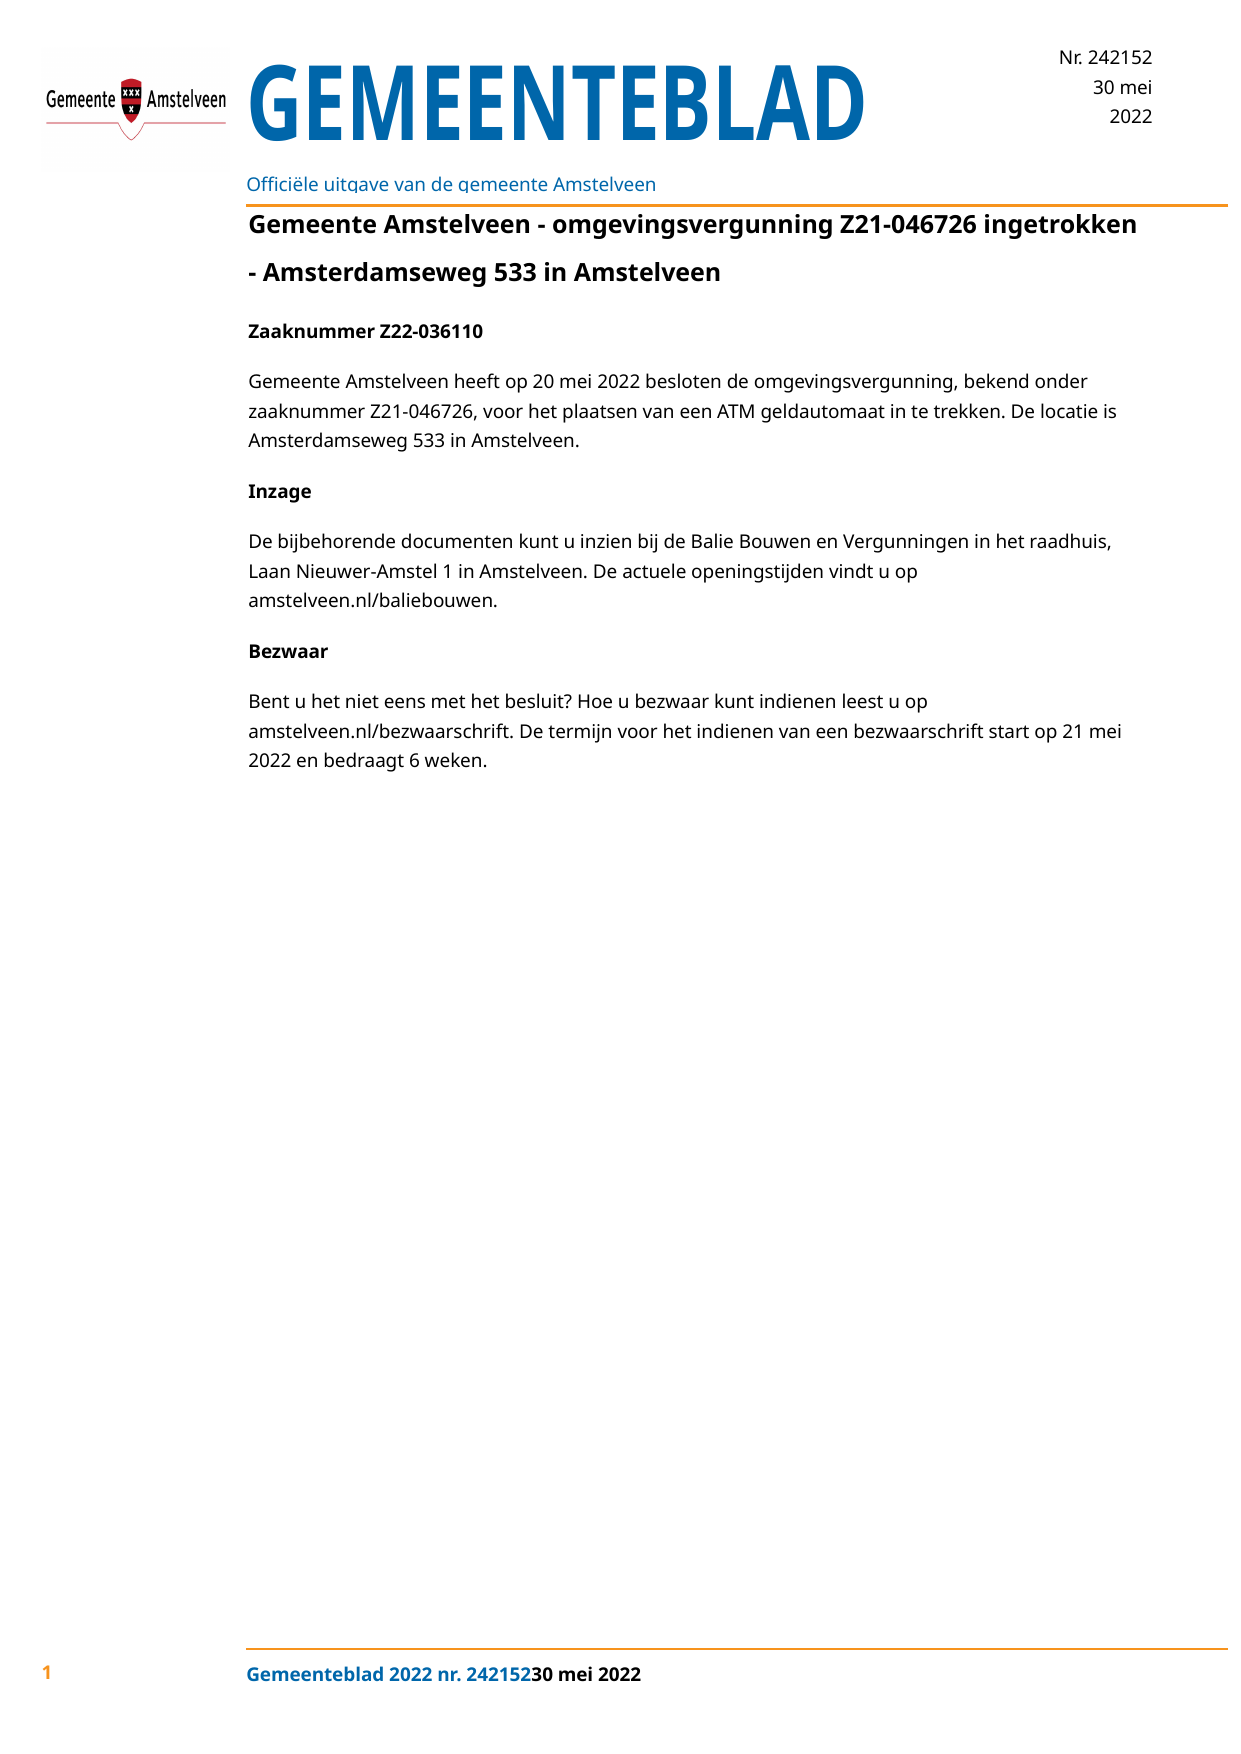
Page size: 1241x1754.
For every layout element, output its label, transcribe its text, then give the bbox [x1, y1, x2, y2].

text Bent u het niet eens met het besluit? Hoe u bezwaar kunt indienen leest u op amstelveen.nl/bezwaarschrift. De termijn voor het indienen van een bezwaarschrift start op 21 mei 2022 en bedraagt 6 weken. [248, 688, 1152, 773]
text Zaaknummer Z22-036110 [248, 318, 1152, 344]
text Bezwaar [248, 638, 1152, 664]
picture [41, 47, 231, 172]
text Gemeente Amstelveen heeft op 20 mei 2022 besloten de omgevingsvergunning, bekend onder zaaknummer Z21-046726, voor het plaatsen van een ATM geldautomaat in te trekken. De locatie is Amsterdamseweg 533 in Amstelveen. [248, 368, 1152, 453]
text Gemeente Amstelveen - omgevingsvergunning Z21-046726 ingetrokken - Amsterdamseweg 533 in Amstelveen [248, 207, 1152, 288]
text Inzage [248, 478, 1152, 504]
text De bijbehorende documenten kunt u inzien bij de Balie Bouwen en Vergunningen in het raadhuis, Laan Nieuwer-Amstel 1 in Amstelveen. De actuele openingstijden vindt u op amstelveen.nl/baliebouwen. [248, 528, 1152, 613]
